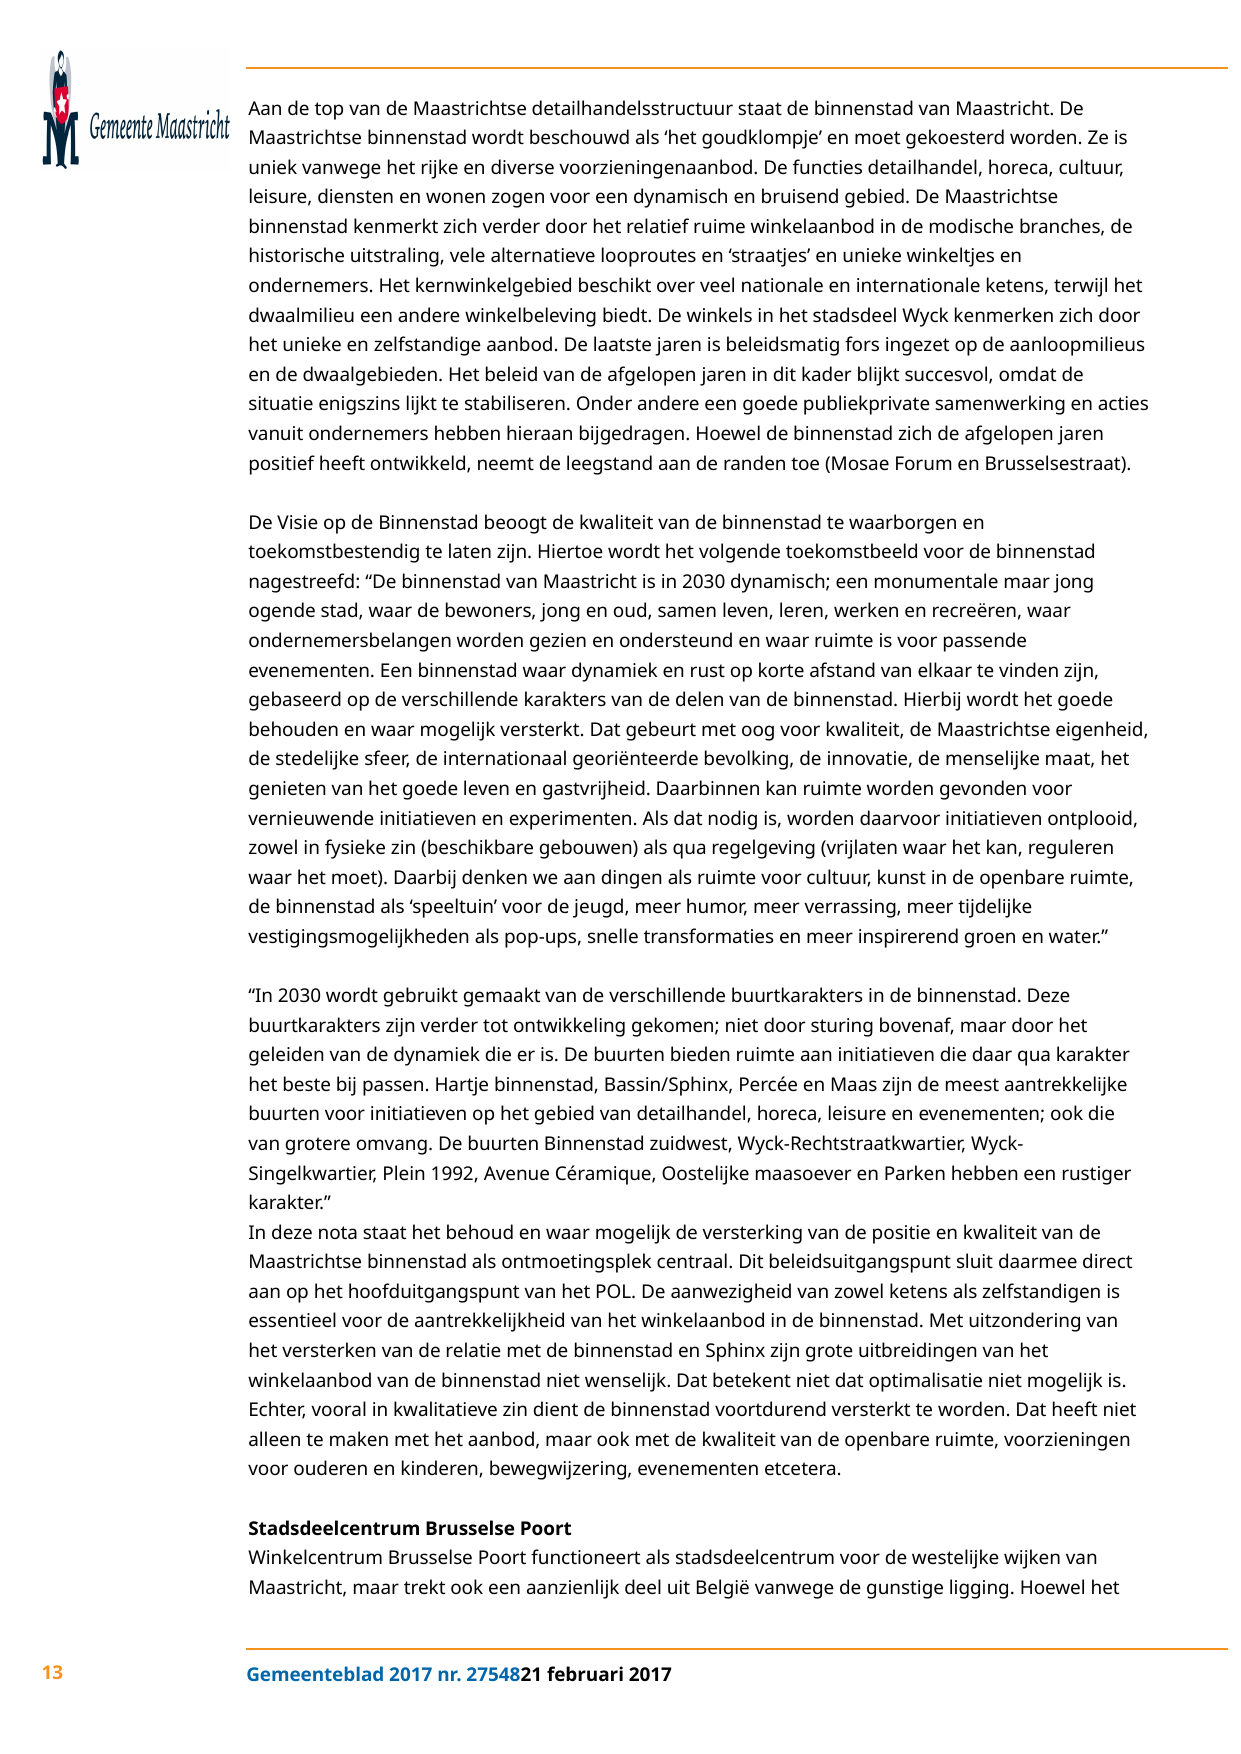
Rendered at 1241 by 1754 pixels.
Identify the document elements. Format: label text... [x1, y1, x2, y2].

picture [41, 47, 231, 172]
text Aan de top van de Maastrichtse detailhandelsstructuur staat de binnenstad van Maastricht. De Maastrichtse binnenstad wordt beschouwd als ‘het goudklompje’ en moet gekoesterd worden. Ze is uniek vanwege het rijke en diverse voorzieningenaanbod. De functies detailhandel, horeca, cultuur, leisure, diensten en wonen zogen voor een dynamisch en bruisend gebied. De Maastrichtse binnenstad kenmerkt zich verder door het relatief ruime winkelaanbod in de modische branches, de historische uitstraling, vele alternatieve looproutes en ‘straatjes’ en unieke winkeltjes en ondernemers. Het kernwinkelgebied beschikt over veel nationale en internationale ketens, terwijl het dwaalmilieu een andere winkelbeleving biedt. De winkels in het stadsdeel Wyck kenmerken zich door het unieke en zelfstandige aanbod. De laatste jaren is beleidsmatig fors ingezet op de aanloopmilieus en de dwaalgebieden. Het beleid van de afgelopen jaren in dit kader blijkt succesvol, omdat de situatie enigszins lijkt te stabiliseren. Onder andere een goede publiekprivate samenwerking en acties vanuit ondernemers hebben hieraan bijgedragen. Hoewel de binnenstad zich de afgelopen jaren positief heeft ontwikkeld, neemt de leegstand aan de randen toe (Mosae Forum en Brusselsestraat). [248, 95, 1152, 476]
text Winkelcentrum Brusselse Poort functioneert als stadsdeelcentrum voor de westelijke wijken van Maastricht, maar trekt ook een aanzienlijk deel uit België vanwege de gunstige ligging. Hoewel het [248, 1544, 1152, 1600]
text “In 2030 wordt gebruikt gemaakt van de verschillende buurtkarakters in de binnenstad. Deze buurtkarakters zijn verder tot ontwikkeling gekomen; niet door sturing bovenaf, maar door het geleiden van de dynamiek die er is. De buurten bieden ruimte aan initiatieven die daar qua karakter het beste bij passen. Hartje binnenstad, Bassin/Sphinx, Percée en Maas zijn de meest aantrekkelijke buurten voor initiatieven op het gebied van detailhandel, horeca, leisure en evenementen; ook die van grotere omvang. De buurten Binnenstad zuidwest, Wyck-Rechtstraatkwartier, Wyck-Singelkwartier, Plein 1992, Avenue Céramique, Oostelijke maasoever en Parken hebben een rustiger karakter.” [248, 982, 1152, 1215]
text Stadsdeelcentrum Brusselse Poort [248, 1515, 1152, 1541]
text In deze nota staat het behoud en waar mogelijk de versterking van de positie en kwaliteit van de Maastrichtse binnenstad als ontmoetingsplek centraal. Dit beleidsuitgangspunt sluit daarmee direct aan op het hoofduitgangspunt van het POL. De aanwezigheid van zowel ketens als zelfstandigen is essentieel voor de aantrekkelijkheid van het winkelaanbod in de binnenstad. Met uitzondering van het versterken van de relatie met de binnenstad en Sphinx zijn grote uitbreidingen van het winkelaanbod van de binnenstad niet wenselijk. Dat betekent niet dat optimalisatie niet mogelijk is. Echter, vooral in kwalitatieve zin dient de binnenstad voortdurend versterkt te worden. Dat heeft niet alleen te maken met het aanbod, maar ook met de kwaliteit van de openbare ruimte, voorzieningen voor ouderen en kinderen, bewegwijzering, evenementen etcetera. [248, 1219, 1152, 1481]
text De Visie op de Binnenstad beoogt de kwaliteit van de binnenstad te waarborgen en toekomstbestendig te laten zijn. Hiertoe wordt het volgende toekomstbeeld voor de binnenstad nagestreefd: “De binnenstad van Maastricht is in 2030 dynamisch; een monumentale maar jong ogende stad, waar de bewoners, jong en oud, samen leven, leren, werken en recreëren, waar ondernemersbelangen worden gezien en ondersteund en waar ruimte is voor passende evenementen. Een binnenstad waar dynamiek en rust op korte afstand van elkaar te vinden zijn, gebaseerd op de verschillende karakters van de delen van de binnenstad. Hierbij wordt het goede behouden en waar mogelijk versterkt. Dat gebeurt met oog voor kwaliteit, de Maastrichtse eigenheid, de stedelijke sfeer, de internationaal georiënteerde bevolking, de innovatie, de menselijke maat, het genieten van het goede leven en gastvrijheid. Daarbinnen kan ruimte worden gevonden voor vernieuwende initiatieven en experimenten. Als dat nodig is, worden daarvoor initiatieven ontplooid, zowel in fysieke zin (beschikbare gebouwen) als qua regelgeving (vrijlaten waar het kan, reguleren waar het moet). Daarbij denken we aan dingen als ruimte voor cultuur, kunst in de openbare ruimte, de binnenstad als ‘speeltuin’ voor de jeugd, meer humor, meer verrassing, meer tijdelijke vestigingsmogelijkheden als pop-ups, snelle transformaties en meer inspirerend groen en water.” [248, 509, 1152, 949]
